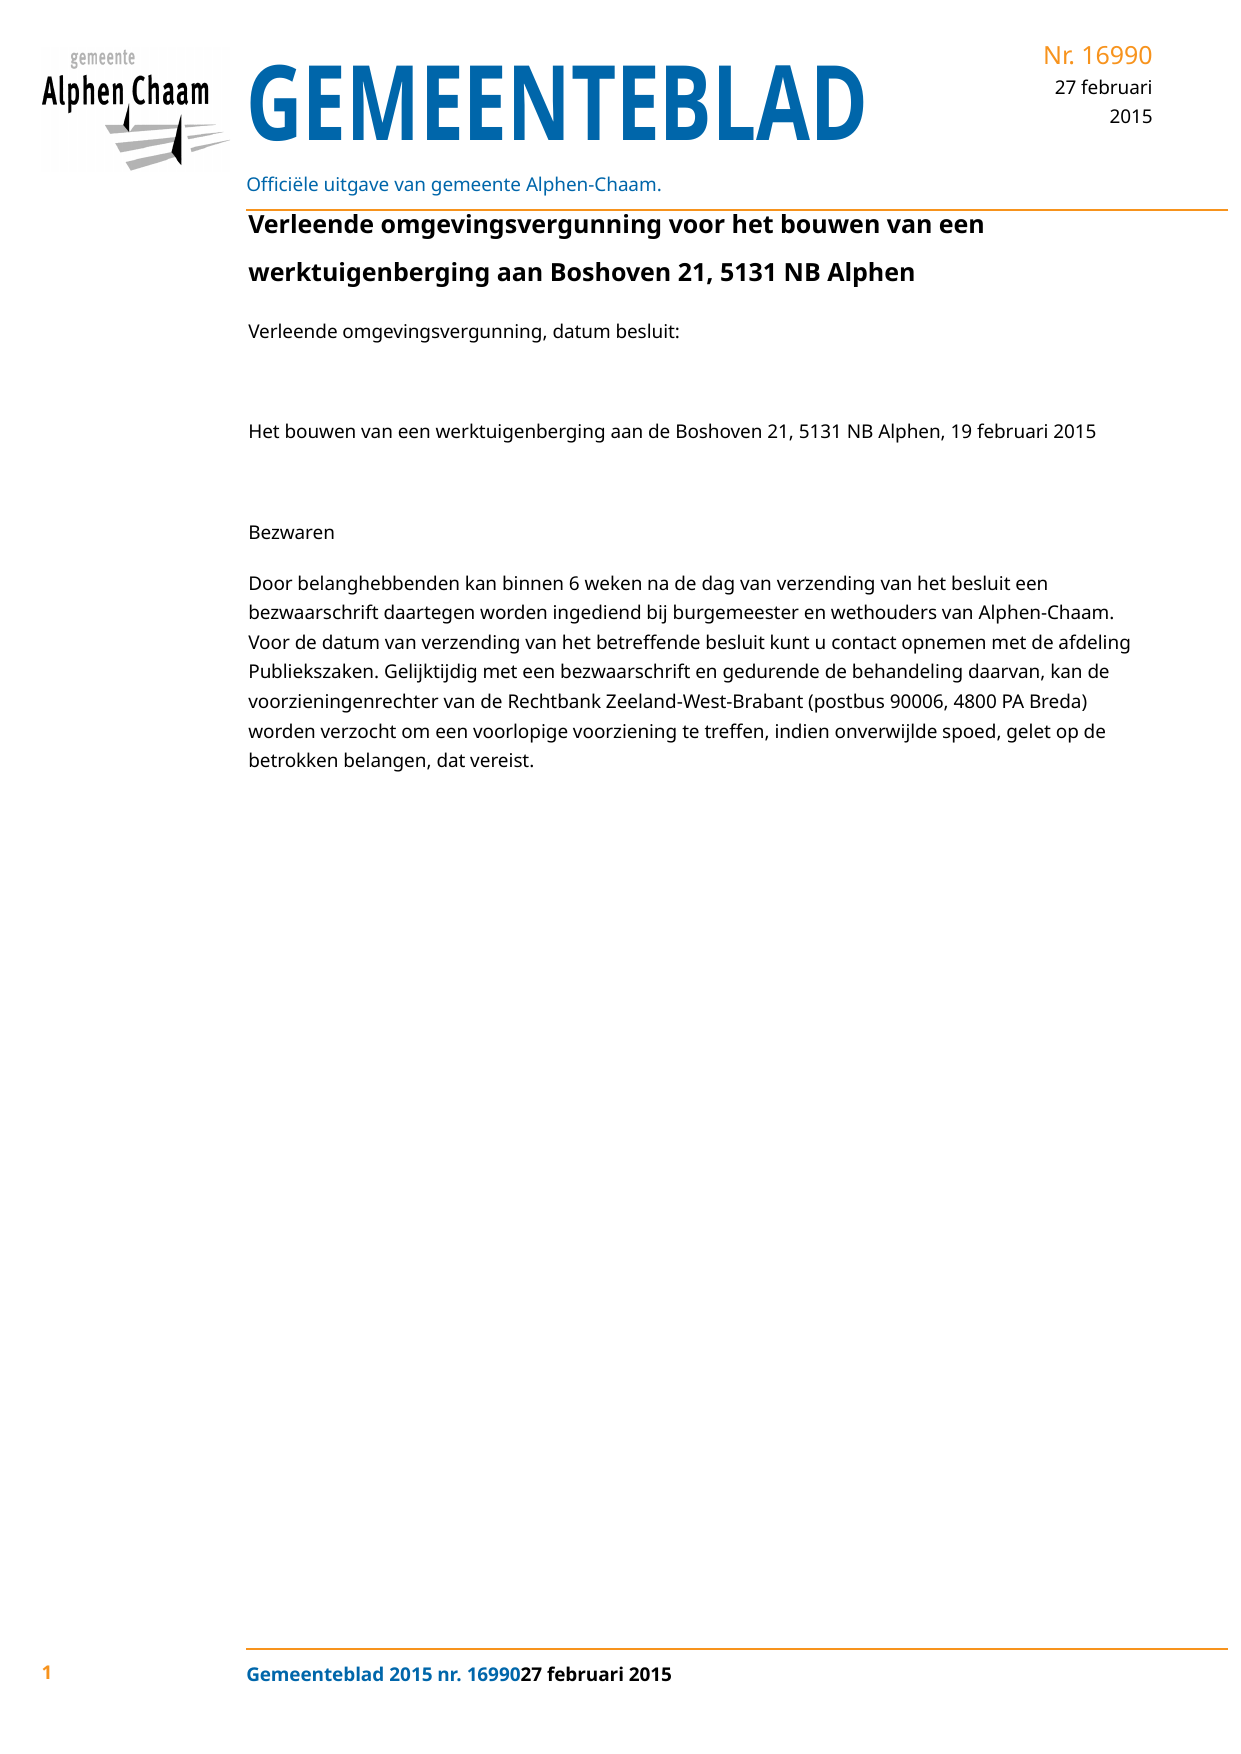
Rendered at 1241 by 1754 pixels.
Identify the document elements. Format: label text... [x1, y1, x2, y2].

picture [41, 47, 231, 172]
text Verleende omgevingsvergunning voor het bouwen van een werktuigenberging aan Boshoven 21, 5131 NB Alphen [248, 211, 1152, 288]
text Verleende omgevingsvergunning, datum besluit: [248, 318, 1152, 344]
text Het bouwen van een werktuigenberging aan de Boshoven 21, 5131 NB Alphen, 19 februari 2015 [248, 419, 1152, 444]
text Bezwaren [248, 519, 1152, 545]
text Door belanghebbenden kan binnen 6 weken na de dag van verzending van het besluit een bezwaarschrift daartegen worden ingediend bij burgemeester en wethouders van Alphen-Chaam. Voor de datum van verzending van het betreffende besluit kunt u contact opnemen met de afdeling Publiekszaken. Gelijktijdig met een bezwaarschrift en gedurende de behandeling daarvan, kan de voorzieningenrechter van de Rechtbank Zeeland-West-Brabant (postbus 90006, 4800 PA Breda) worden verzocht om een voorlopige voorziening te treffen, indien onverwijlde spoed, gelet op de betrokken belangen, dat vereist. [248, 570, 1152, 773]
